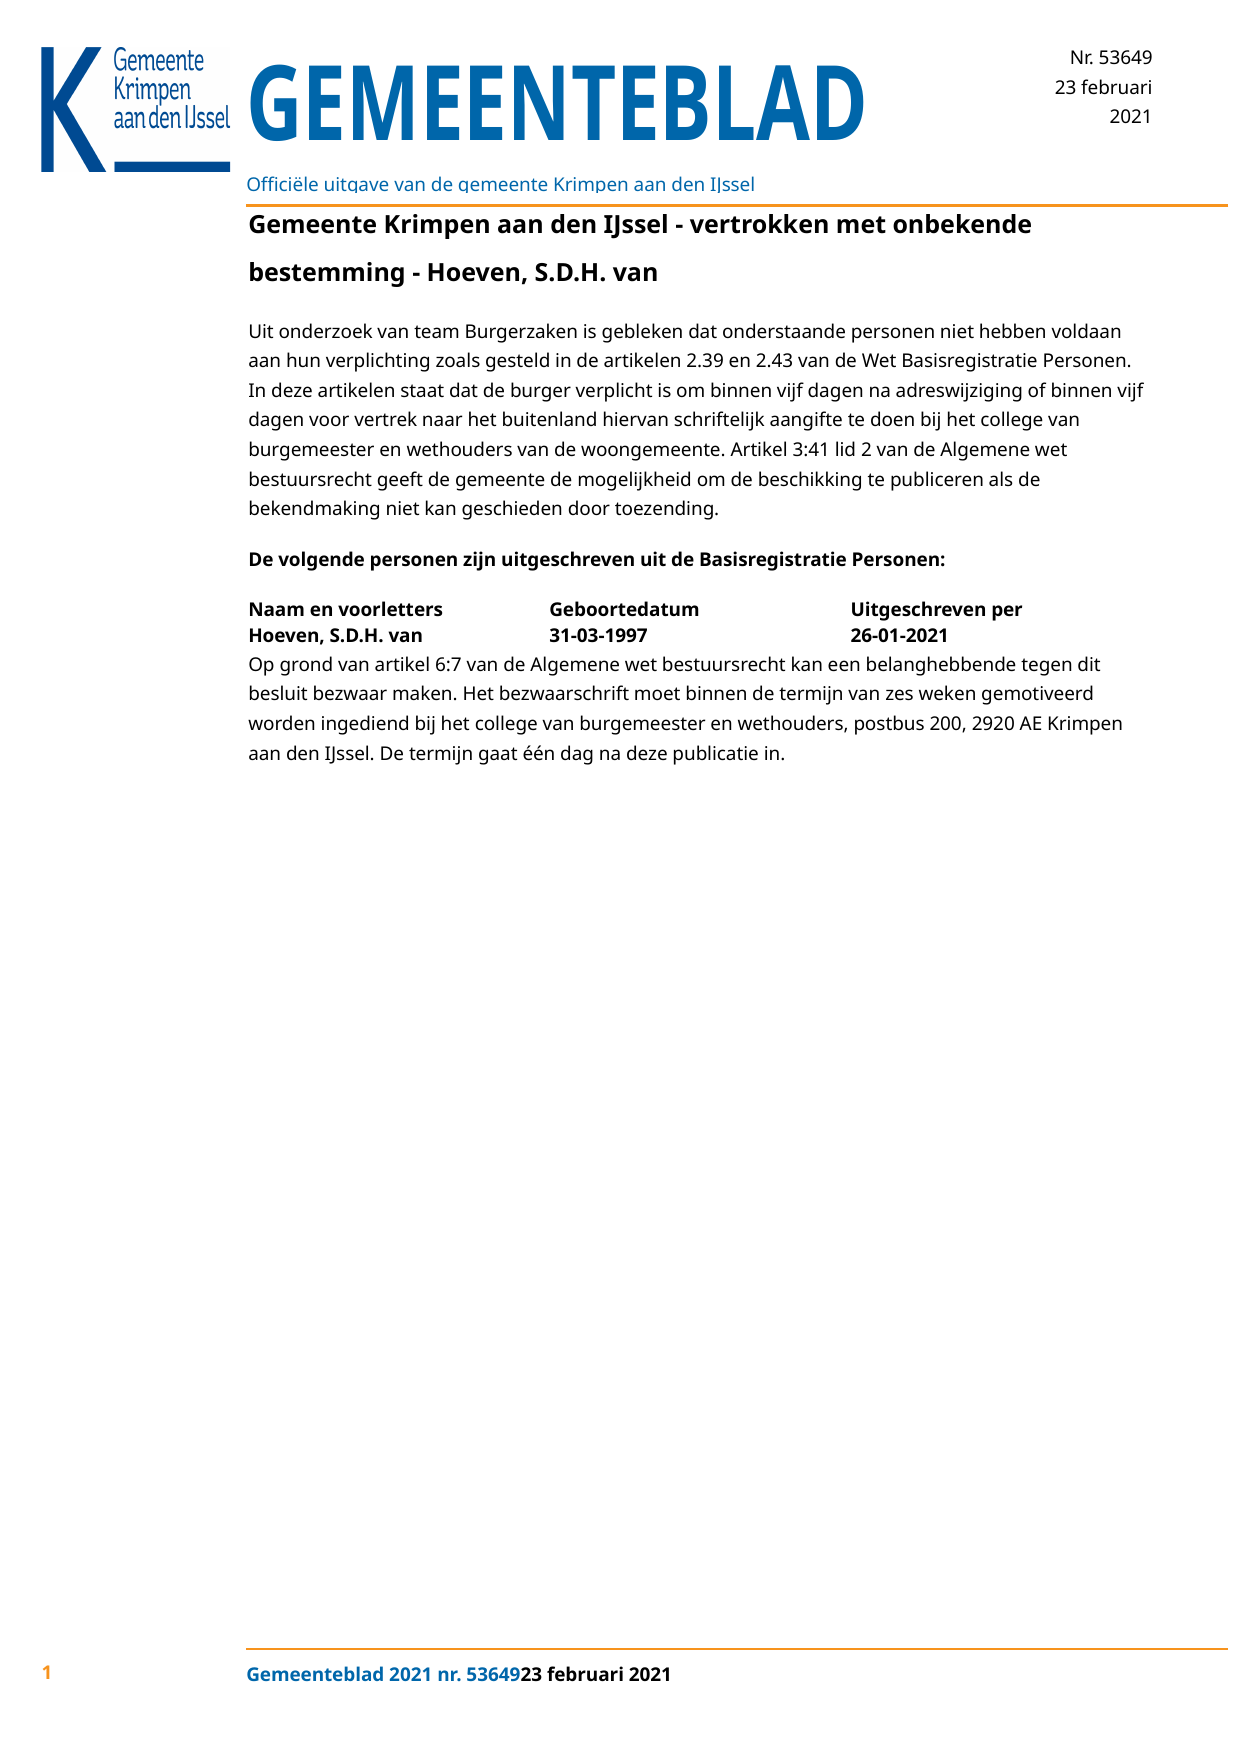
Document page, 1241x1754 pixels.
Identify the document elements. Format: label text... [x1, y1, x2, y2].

table_header Uitgeschreven per [850, 596, 1152, 622]
table_header Naam en voorletters [248, 596, 549, 622]
text De volgende personen zijn uitgeschreven uit de Basisregistratie Personen: [248, 546, 1152, 572]
table_header Geboortedatum [549, 596, 850, 622]
text Uit onderzoek van team Burgerzaken is gebleken dat onderstaande personen niet hebben voldaan aan hun verplichting zoals gesteld in de artikelen 2.39 en 2.43 van de Wet Basisregistratie Personen. In deze artikelen staat dat de burger verplicht is om binnen vijf dagen na adreswijziging of binnen vijf dagen voor vertrek naar het buitenland hiervan schriftelijk aangifte te doen bij het college van burgemeester en wethouders van de woongemeente. Artikel 3:41 lid 2 van de Algemene wet bestuursrecht geeft de gemeente de mogelijkheid om de beschikking te publiceren als de bekendmaking niet kan geschieden door toezending. [248, 318, 1152, 521]
table_cell 26-01-2021 [850, 622, 1152, 648]
text Op grond van artikel 6:7 van de Algemene wet bestuursrecht kan een belanghebbende tegen dit besluit bezwaar maken. Het bezwaarschrift moet binnen de termijn van zes weken gemotiveerd worden ingediend bij het college van burgemeester en wethouders, postbus 200, 2920 AE Krimpen aan den IJssel. De termijn gaat één dag na deze publicatie in. [248, 651, 1152, 766]
text Gemeente Krimpen aan den IJssel - vertrokken met onbekende bestemming - Hoeven, S.D.H. van [248, 207, 1152, 288]
table_cell Hoeven, S.D.H. van [248, 622, 549, 648]
table_cell 31-03-1997 [549, 622, 850, 648]
picture [41, 47, 231, 172]
